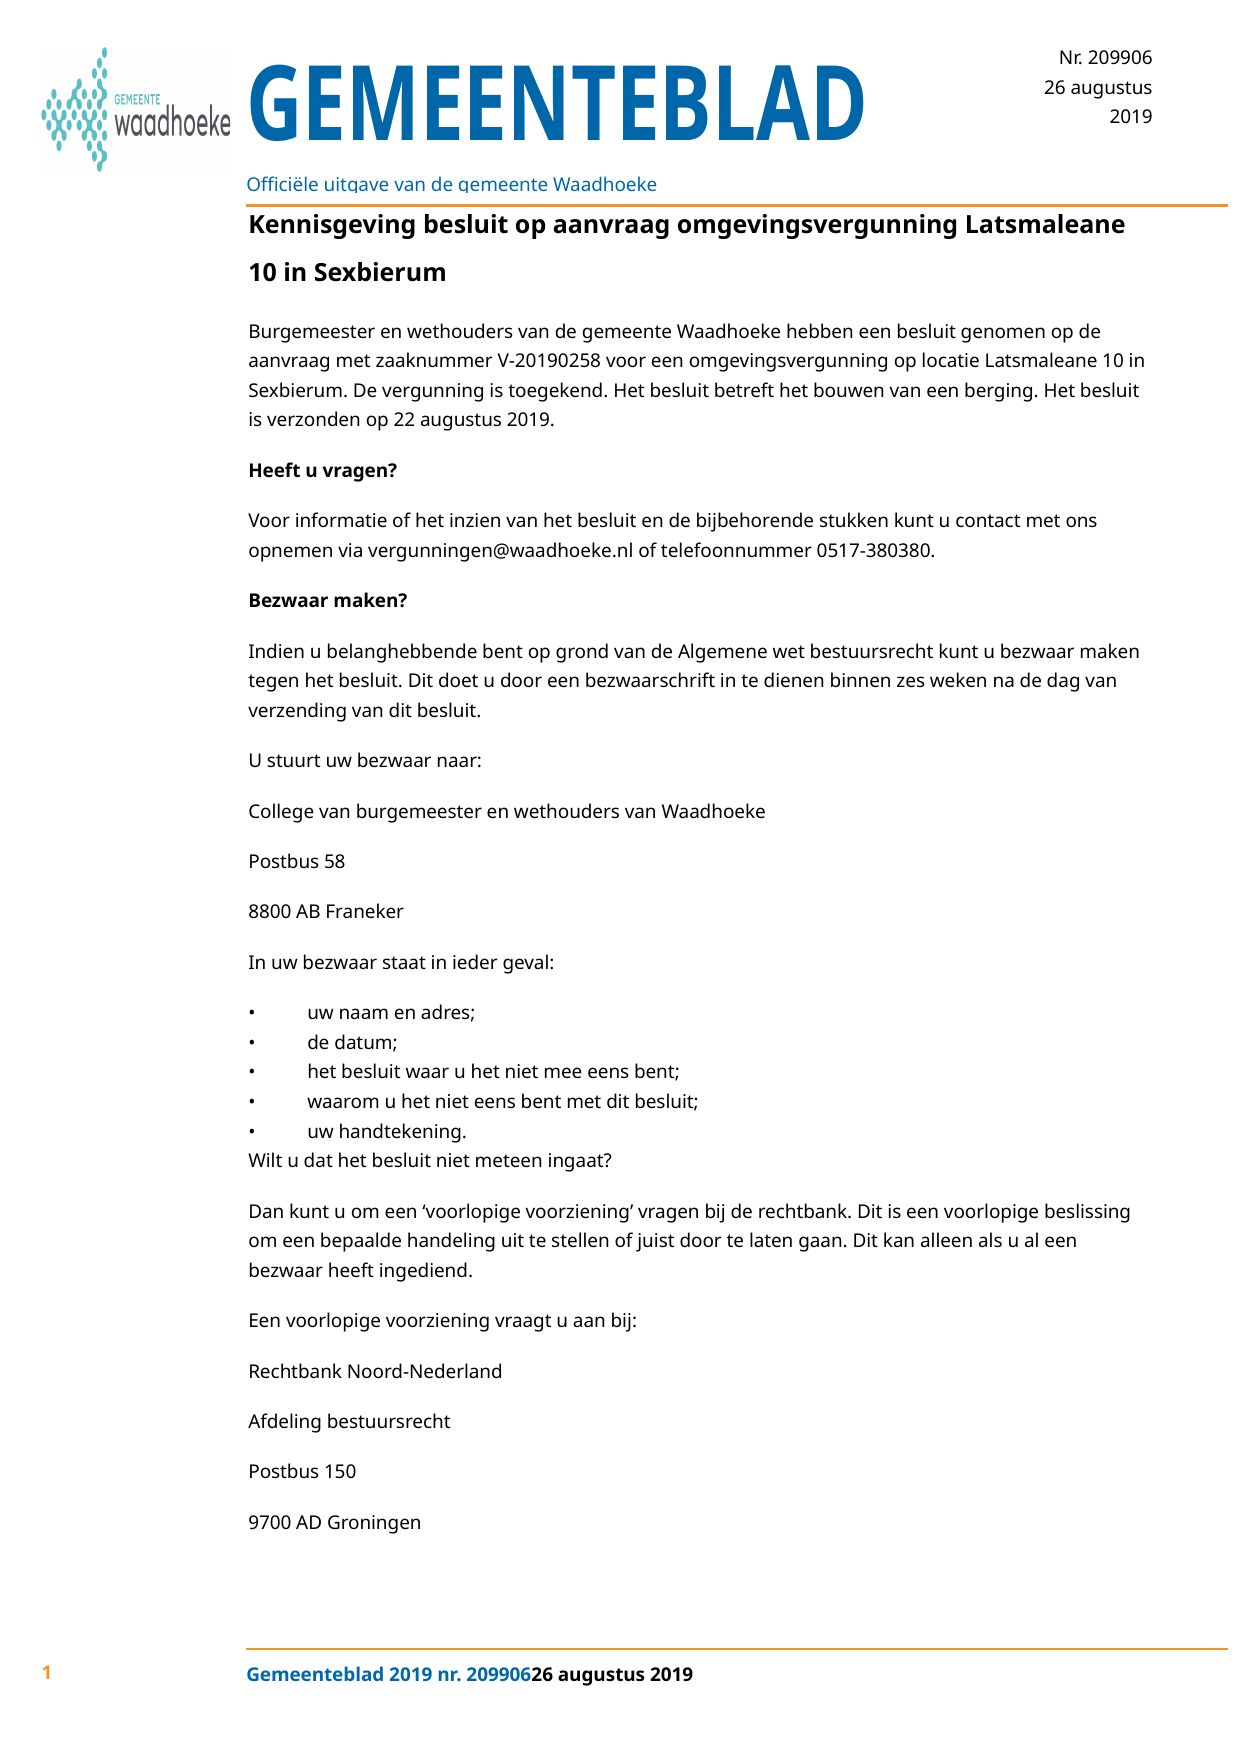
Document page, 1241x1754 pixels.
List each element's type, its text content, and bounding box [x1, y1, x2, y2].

text Postbus 150 [248, 1459, 1152, 1484]
text 8800 AB Franeker [248, 899, 1152, 924]
list waarom u het niet eens bent met dit besluit; [248, 1088, 1152, 1114]
text In uw bezwaar staat in ieder geval: [248, 949, 1152, 975]
list het besluit waar u het niet mee eens bent; [248, 1059, 1152, 1084]
text Kennisgeving besluit op aanvraag omgevingsvergunning Latsmaleane 10 in Sexbierum [248, 207, 1152, 288]
text Bezwaar maken? [248, 587, 1152, 613]
text Indien u belanghebbende bent op grond van de Algemene wet bestuursrecht kunt u bezwaar maken tegen het besluit. Dit doet u door een bezwaarschrift in te dienen binnen zes weken na de dag van verzending van dit besluit. [248, 638, 1152, 723]
text Wilt u dat het besluit niet meteen ingaat? [248, 1147, 1152, 1173]
list uw handtekening. [248, 1118, 1152, 1144]
text Rechtbank Noord-Nederland [248, 1358, 1152, 1384]
text U stuurt uw bezwaar naar: [248, 747, 1152, 773]
text 9700 AD Groningen [248, 1509, 1152, 1535]
text Postbus 58 [248, 848, 1152, 874]
text Burgemeester en wethouders van de gemeente Waadhoeke hebben een besluit genomen op de aanvraag met zaaknummer V-20190258 voor een omgevingsvergunning op locatie Latsmaleane 10 in Sexbierum. De vergunning is toegekend. Het besluit betreft het bouwen van een berging. Het besluit is verzonden op 22 augustus 2019. [248, 318, 1152, 432]
text Dan kunt u om een ‘voorlopige voorziening’ vragen bij de rechtbank. Dit is een voorlopige beslissing om een bepaalde handeling uit te stellen of juist door te laten gaan. Dit kan alleen als u al een bezwaar heeft ingediend. [248, 1198, 1152, 1283]
text Een voorlopige voorziening vraagt u aan bij: [248, 1307, 1152, 1333]
list uw naam en adres; [248, 999, 1152, 1025]
picture [41, 47, 231, 172]
list de datum; [248, 1029, 1152, 1055]
text Voor informatie of het inzien van het besluit en de bijbehorende stukken kunt u contact met ons opnemen via vergunningen@waadhoeke.nl of telefoonnummer 0517-380380. [248, 507, 1152, 563]
text Heeft u vragen? [248, 457, 1152, 483]
text College van burgemeester en wethouders van Waadhoeke [248, 798, 1152, 824]
text Afdeling bestuursrecht [248, 1408, 1152, 1434]
